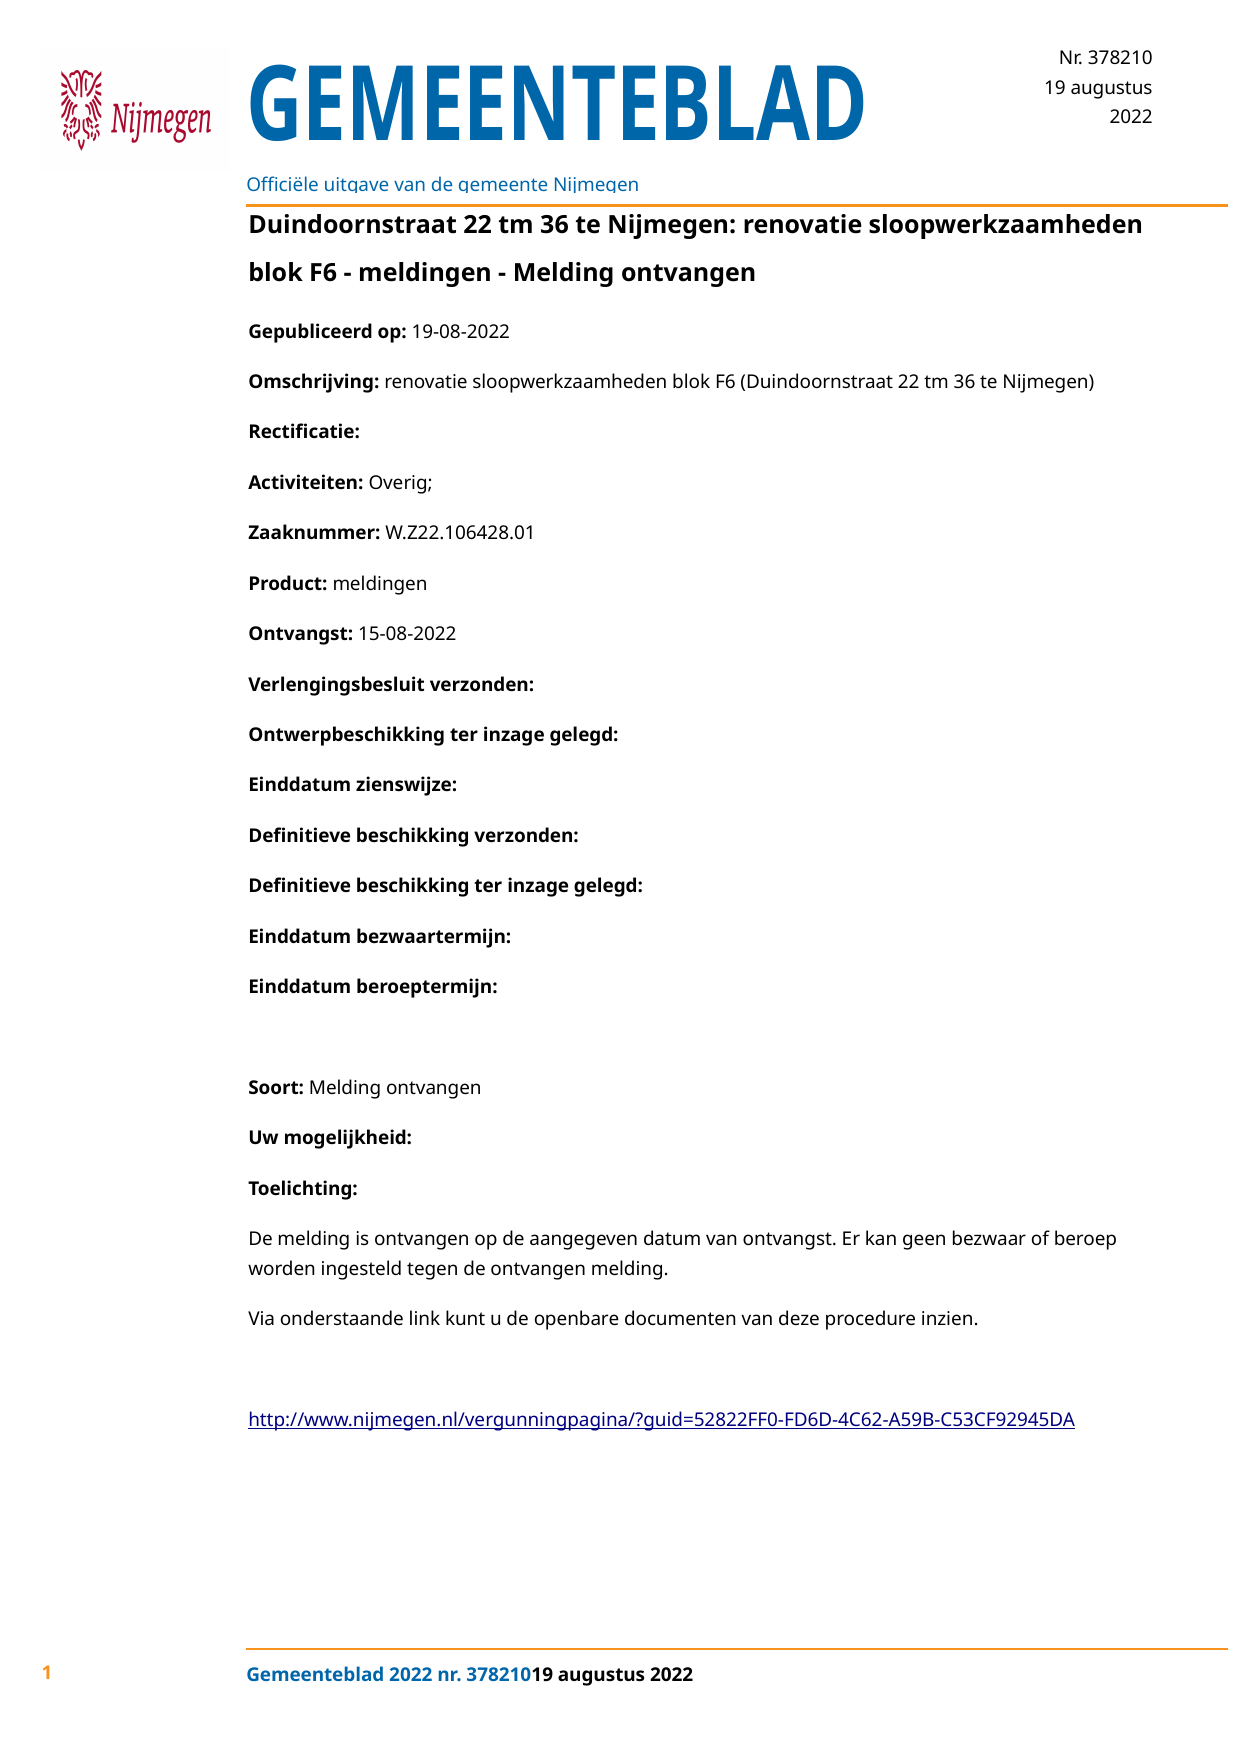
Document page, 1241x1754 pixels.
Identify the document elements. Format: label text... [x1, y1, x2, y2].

text Duindoornstraat 22 tm 36 te Nijmegen: renovatie sloopwerkzaamheden blok F6 - meldingen - Melding ontvangen [248, 207, 1152, 288]
text Ontvangst: 15-08-2022 [248, 620, 1152, 646]
text Uw mogelijkheid: [248, 1124, 1152, 1150]
text Ontwerpbeschikking ter inzage gelegd: [248, 721, 1152, 747]
text Gepubliceerd op: 19-08-2022 [248, 318, 1152, 344]
text Rectificatie: [248, 419, 1152, 444]
text Soort: Melding ontvangen [248, 1074, 1152, 1100]
text Einddatum zienswijze: [248, 772, 1152, 797]
text Activiteiten: Overig; [248, 469, 1152, 495]
text Via onderstaande link kunt u de openbare documenten van deze procedure inzien. [248, 1305, 1152, 1331]
text Product: meldingen [248, 570, 1152, 596]
text http://www.nijmegen.nl/vergunningpagina/?guid=52822FF0-FD6D-4C62-A59B-C53CF92945DA [248, 1406, 1152, 1432]
text Einddatum beroeptermijn: [248, 973, 1152, 999]
text Toelichting: [248, 1175, 1152, 1201]
text Definitieve beschikking verzonden: [248, 822, 1152, 848]
text Definitieve beschikking ter inzage gelegd: [248, 872, 1152, 898]
text Verlengingsbesluit verzonden: [248, 671, 1152, 697]
text Zaaknummer: W.Z22.106428.01 [248, 519, 1152, 545]
text Omschrijving: renovatie sloopwerkzaamheden blok F6 (Duindoornstraat 22 tm 36 te Nijmegen) [248, 368, 1152, 394]
text Einddatum bezwaartermijn: [248, 923, 1152, 949]
text De melding is ontvangen op de aangegeven datum van ontvangst. Er kan geen bezwaar of beroep worden ingesteld tegen de ontvangen melding. [248, 1225, 1152, 1281]
picture [41, 47, 231, 172]
